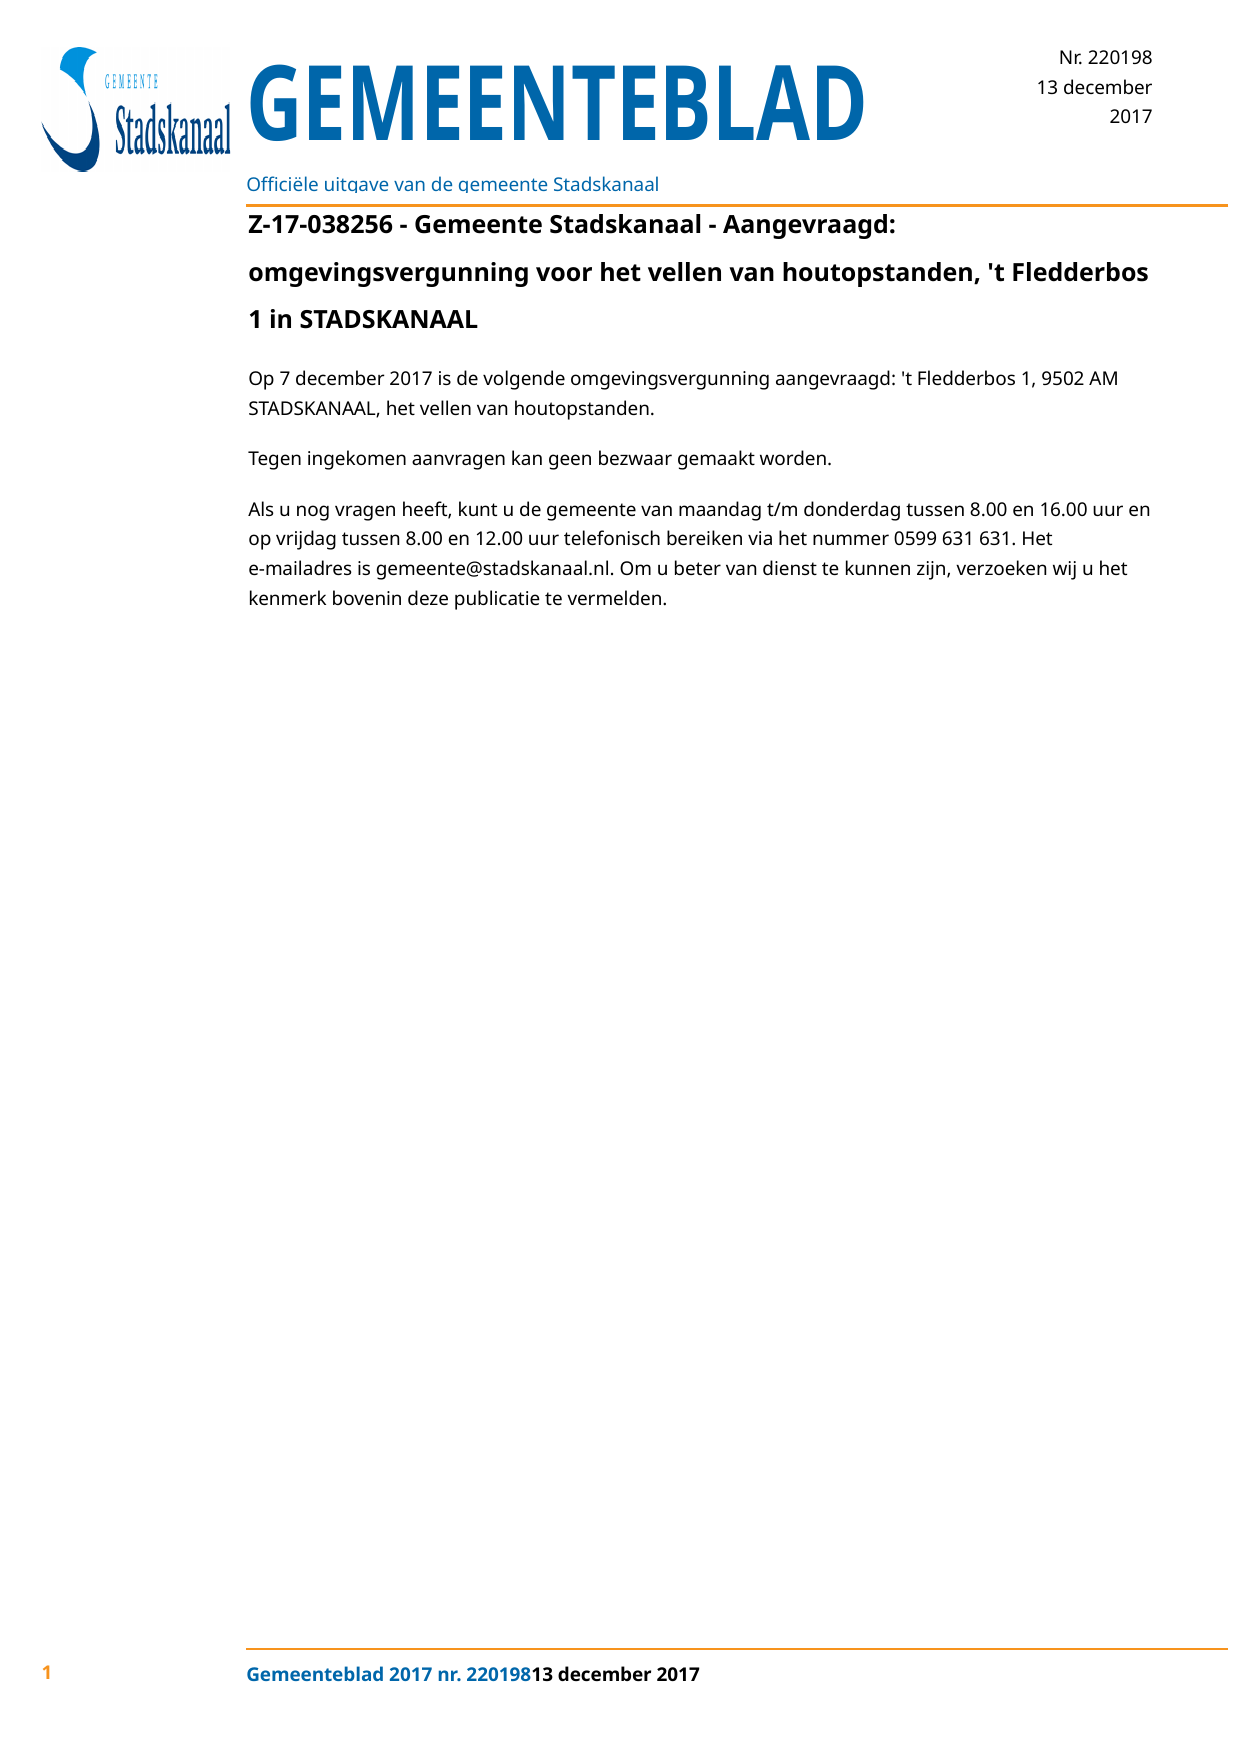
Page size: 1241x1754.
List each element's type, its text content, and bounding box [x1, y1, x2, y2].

text Op 7 december 2017 is de volgende omgevingsvergunning aangevraagd: 't Fledderbos 1, 9502 AM STADSKANAAL, het vellen van houtopstanden. [248, 366, 1152, 421]
picture [41, 47, 231, 172]
text Z-17-038256 - Gemeente Stadskanaal - Aangevraagd: omgevingsvergunning voor het vellen van houtopstanden, 't Fledderbos 1 in STADSKANAAL [248, 207, 1152, 336]
text Als u nog vragen heeft, kunt u de gemeente van maandag t/m donderdag tussen 8.00 en 16.00 uur en op vrijdag tussen 8.00 en 12.00 uur telefonisch bereiken via het nummer 0599 631 631. Het e‑mailadres is gemeente@stadskanaal.nl. Om u beter van dienst te kunnen zijn, verzoeken wij u het kenmerk bovenin deze publicatie te vermelden. [248, 496, 1152, 610]
text Tegen ingekomen aanvragen kan geen bezwaar gemaakt worden. [248, 446, 1152, 471]
